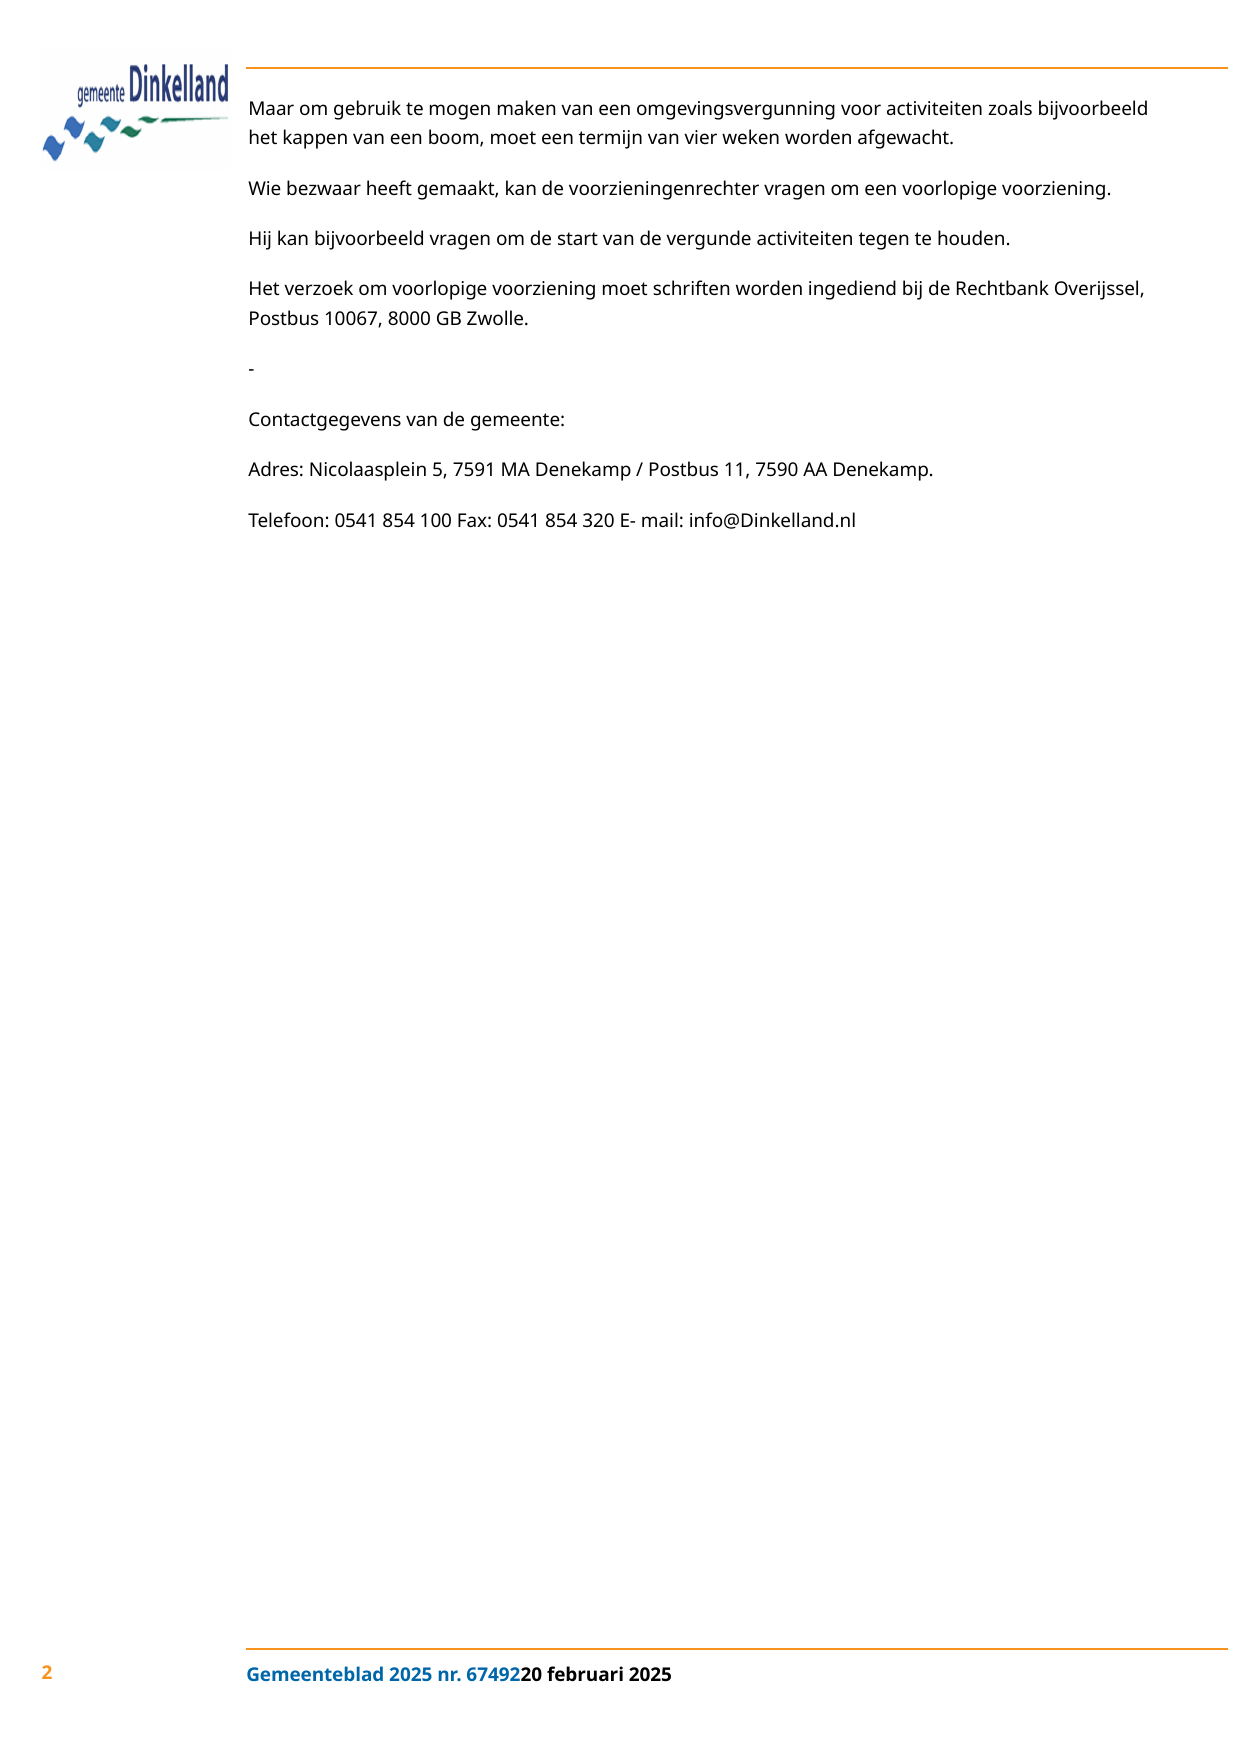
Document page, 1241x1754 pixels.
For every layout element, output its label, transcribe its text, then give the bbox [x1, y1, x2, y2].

text Het verzoek om voorlopige voorziening moet schriften worden ingediend bij de Rechtbank Overijssel, Postbus 10067, 8000 GB Zwolle. [248, 276, 1152, 331]
text Hij kan bijvoorbeeld vragen om de start van de vergunde activiteiten tegen te houden. [248, 225, 1152, 251]
text Adres: Nicolaasplein 5, 7591 MA Denekamp / Postbus 11, 7590 AA Denekamp. [248, 456, 1152, 482]
text - [248, 356, 1152, 381]
text Wie bezwaar heeft gemaakt, kan de voorzieningenrechter vragen om een voorlopige voorziening. [248, 175, 1152, 201]
text Telefoon: 0541 854 100 Fax: 0541 854 320 E- mail: info@Dinkelland.nl [248, 507, 1152, 533]
text Contactgegevens van de gemeente: [248, 406, 1152, 432]
text Maar om gebruik te mogen maken van een omgevingsvergunning voor activiteiten zoals bijvoorbeeld het kappen van een boom, moet een termijn van vier weken worden afgewacht. [248, 95, 1152, 150]
picture [41, 47, 231, 172]
